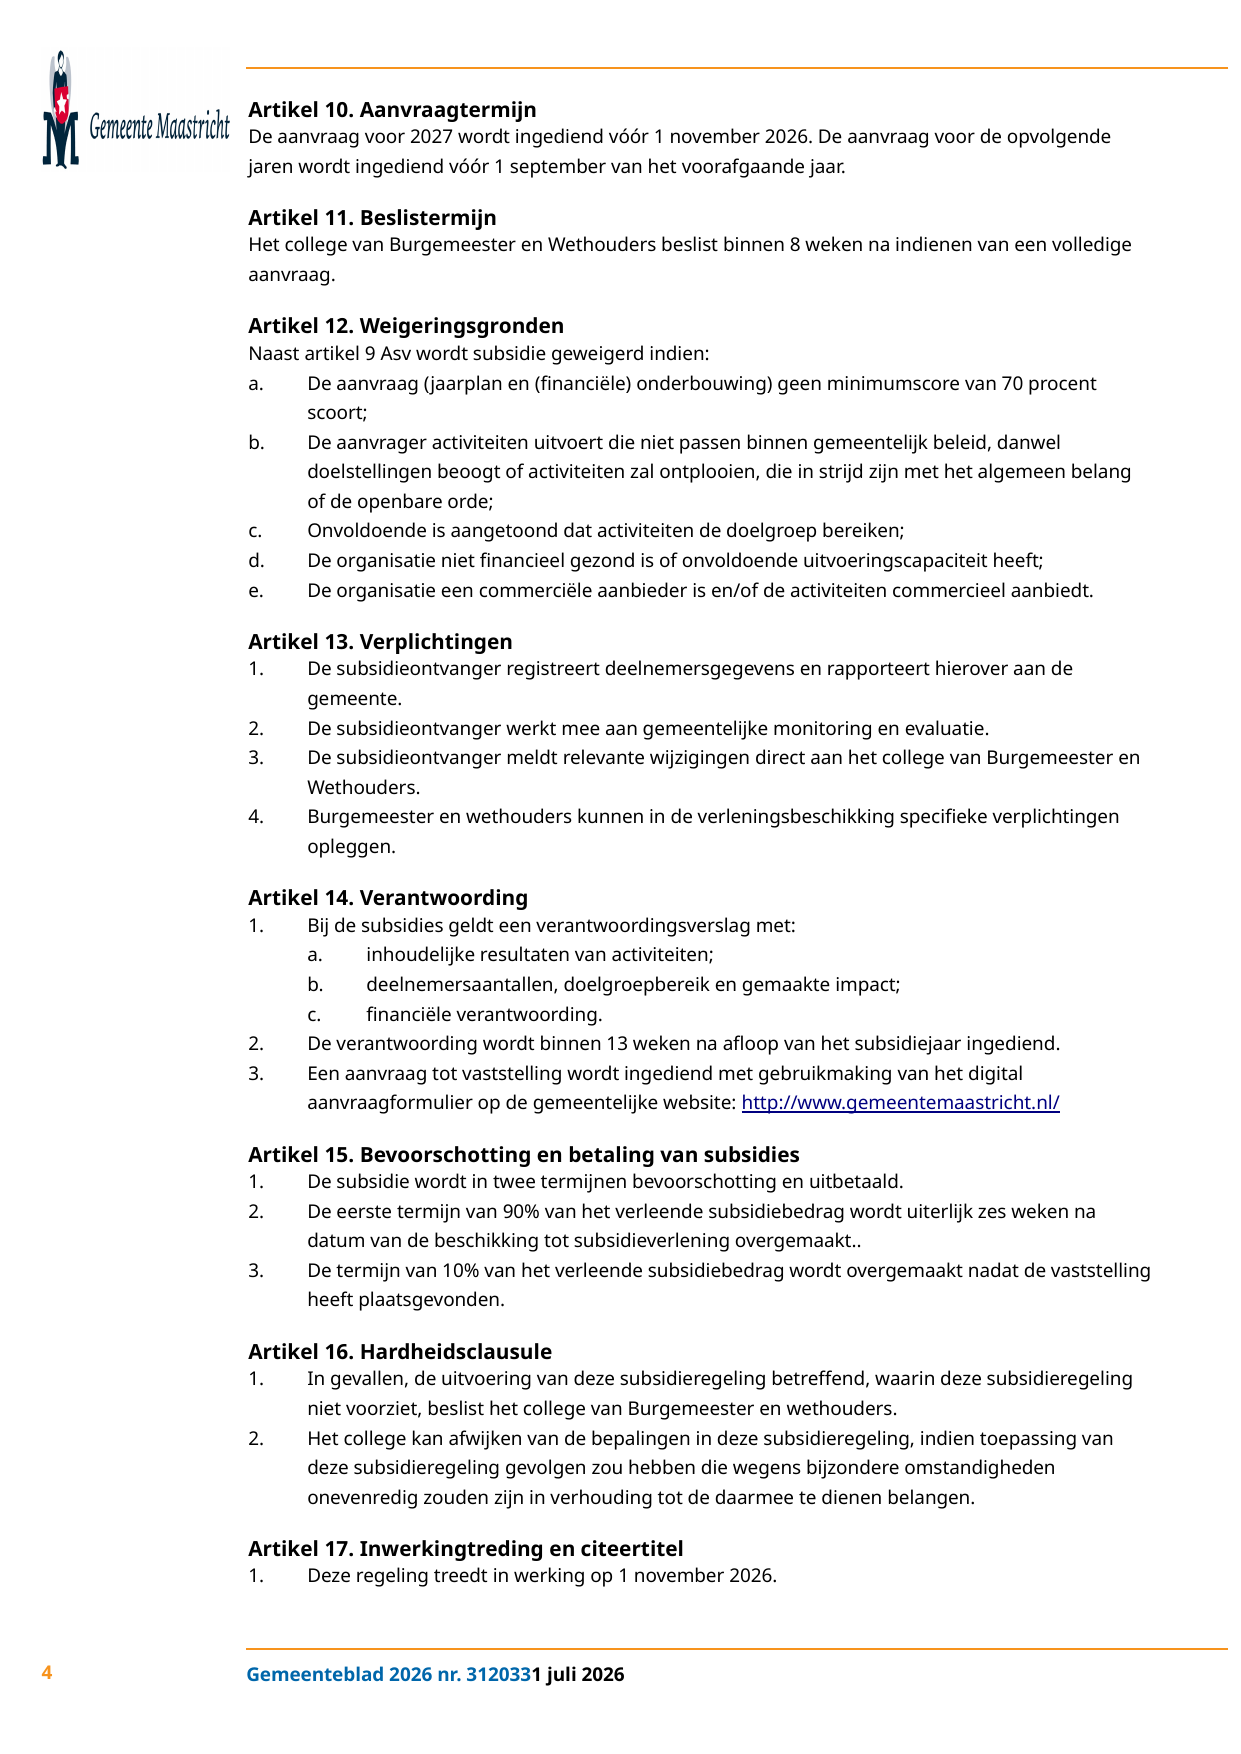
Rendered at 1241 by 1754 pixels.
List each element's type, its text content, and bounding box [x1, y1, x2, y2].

list financiële verantwoording. [307, 1001, 1152, 1026]
list Een aanvraag tot vaststelling wordt ingediend met gebruikmaking van het digital aanvraagformulier op de gemeentelijke website: http://www.gemeentemaastricht.nl/ [248, 1060, 1152, 1115]
text Artikel 16. Hardheidsclausule [248, 1337, 1152, 1366]
list De verantwoording wordt binnen 13 weken na afloop van het subsidiejaar ingediend. [248, 1030, 1152, 1056]
list Het college kan afwijken van de bepalingen in deze subsidieregeling, indien toepassing van deze subsidieregeling gevolgen zou hebben die wegens bijzondere omstandigheden onevenredig zouden zijn in verhouding tot de daarmee te dienen belangen. [248, 1425, 1152, 1509]
list De subsidieontvanger meldt relevante wijzigingen direct aan het college van Burgemeester en Wethouders. [248, 744, 1152, 800]
list De aanvrager activiteiten uitvoert die niet passen binnen gemeentelijk beleid, danwel doelstellingen beoogt of activiteiten zal ontplooien, die in strijd zijn met het algemeen belang of de openbare orde; [248, 429, 1152, 514]
list De eerste termijn van 90% van het verleende subsidiebedrag wordt uiterlijk zes weken na datum van de beschikking tot subsidieverlening overgemaakt.. [248, 1198, 1152, 1253]
text Artikel 12. Weigeringsgronden [248, 312, 1152, 340]
text Artikel 10. Aanvraagtermijn [248, 95, 1152, 123]
list deelnemersaantallen, doelgroepbereik en gemaakte impact; [307, 971, 1152, 997]
list inhoudelijke resultaten van activiteiten; [307, 942, 1152, 967]
list In gevallen, de uitvoering van deze subsidieregeling betreffend, waarin deze subsidieregeling niet voorziet, beslist het college van Burgemeester en wethouders. [248, 1366, 1152, 1421]
list De subsidie wordt in twee termijnen bevoorschotting en uitbetaald. [248, 1168, 1152, 1194]
text Naast artikel 9 Asv wordt subsidie geweigerd indien: [248, 340, 1152, 366]
text De aanvraag voor 2027 wordt ingediend vóór 1 november 2026. De aanvraag voor de opvolgende jaren wordt ingediend vóór 1 september van het voorafgaande jaar. [248, 123, 1152, 178]
list De subsidieontvanger werkt mee aan gemeentelijke monitoring en evaluatie. [248, 715, 1152, 741]
list Onvoldoende is aangetoond dat activiteiten de doelgroep bereiken; [248, 518, 1152, 543]
text Artikel 15. Bevoorschotting en betaling van subsidies [248, 1140, 1152, 1168]
text Artikel 13. Verplichtingen [248, 627, 1152, 656]
list De organisatie een commerciële aanbieder is en/of de activiteiten commercieel aanbiedt. [248, 577, 1152, 602]
text Artikel 11. Beslistermijn [248, 203, 1152, 232]
text Het college van Burgemeester en Wethouders beslist binnen 8 weken na indienen van een volledige aanvraag. [248, 232, 1152, 287]
list De subsidieontvanger registreert deelnemersgegevens en rapporteert hierover aan de gemeente. [248, 656, 1152, 711]
list De aanvraag (jaarplan en (financiële) onderbouwing) geen minimumscore van 70 procent scoort; [248, 370, 1152, 425]
list Deze regeling treedt in werking op 1 november 2026. [248, 1563, 1152, 1588]
picture [41, 47, 231, 172]
text Artikel 14. Verantwoording [248, 883, 1152, 912]
list De termijn van 10% van het verleende subsidiebedrag wordt overgemaakt nadat de vaststelling heeft plaatsgevonden. [248, 1257, 1152, 1312]
text Artikel 17. Inwerkingtreding en citeertitel [248, 1534, 1152, 1563]
list Burgemeester en wethouders kunnen in de verleningsbeschikking specifieke verplichtingen opleggen. [248, 803, 1152, 859]
list Bij de subsidies geldt een verantwoordingsverslag met: [248, 912, 1152, 938]
list De organisatie niet financieel gezond is of onvoldoende uitvoeringscapaciteit heeft; [248, 547, 1152, 573]
